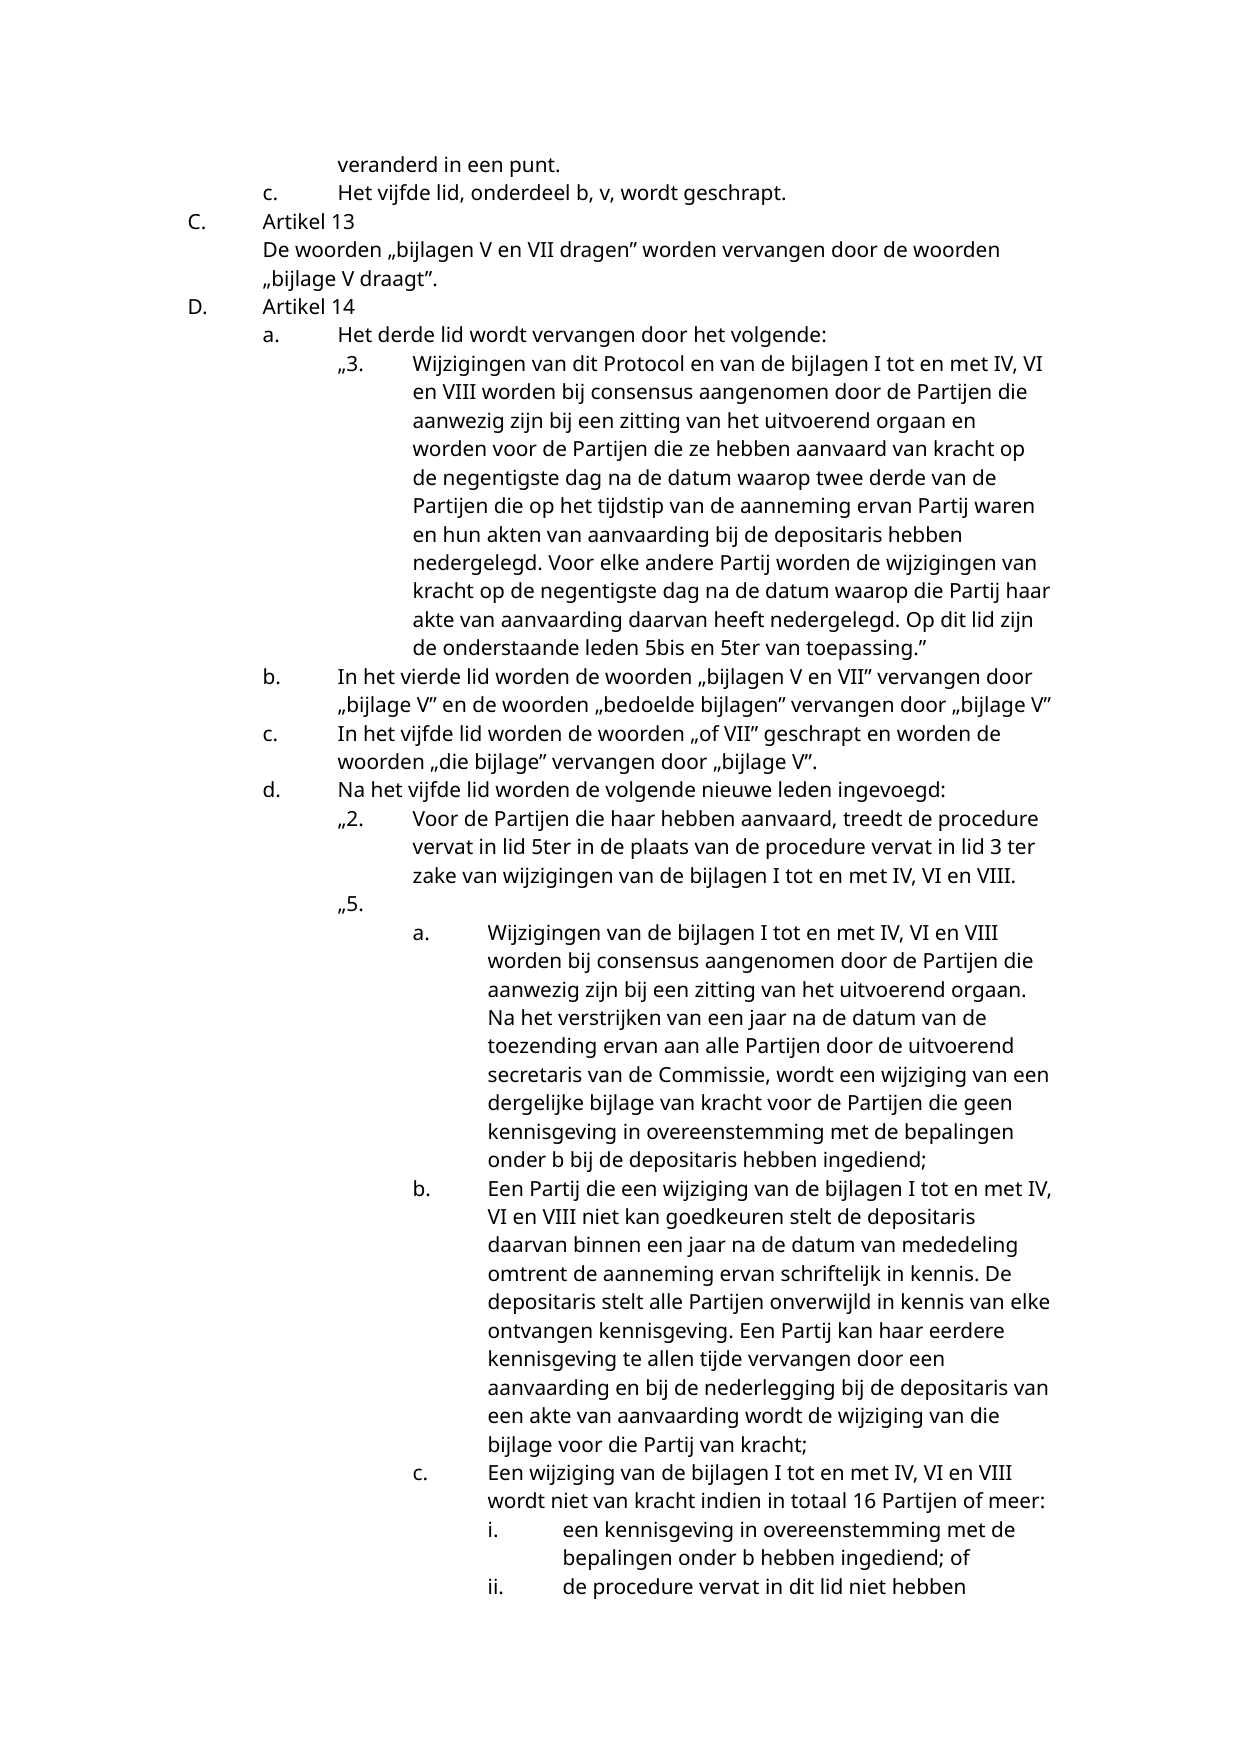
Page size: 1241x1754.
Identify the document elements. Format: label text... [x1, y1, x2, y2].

list Het vijfde lid, onderdeel b, v, wordt geschrapt. [262, 178, 1053, 207]
list Artikel 14 [187, 292, 1053, 321]
list Wijzigingen van dit Protocol en van de bijlagen I tot en met IV, VI en VIII worden bij consensus aangenomen door de Partijen die aanwezig zijn bij een zitting van het uitvoerend orgaan en worden voor de Partijen die ze hebben aanvaard van kracht op de negentigste dag na de datum waarop twee derde van de Partijen die op het tijdstip van de aanneming ervan Partij waren en hun akten van aanvaarding bij de depositaris hebben nedergelegd. Voor elke andere Partij worden de wijzigingen van kracht op de negentigste dag na de datum waarop die Partij haar akte van aanvaarding daarvan heeft nedergelegd. Op dit lid zijn de onderstaande leden 5bis en 5ter van toepassing.” [337, 349, 1053, 662]
list In het vijfde lid worden de woorden „of VII” geschrapt en worden de woorden „die bijlage” vervangen door „bijlage V”. [262, 719, 1053, 776]
list Een wijziging van de bijlagen I tot en met IV, VI en VIII wordt niet van kracht indien in totaal 16 Partijen of meer: [412, 1458, 1053, 1515]
list een kennisgeving in overeenstemming met de bepalingen onder b hebben ingediend; of [487, 1515, 1053, 1572]
list In het vierde lid worden de woorden „bijlagen V en VII” vervangen door „bijlage V” en de woorden „bedoelde bijlagen” vervangen door „bijlage V” [262, 662, 1053, 719]
list Wijzigingen van de bijlagen I tot en met IV, VI en VIII worden bij consensus aangenomen door de Partijen die aanwezig zijn bij een zitting van het uitvoerend orgaan. Na het verstrijken van een jaar na de datum van de toezending ervan aan alle Partijen door de uitvoerend secretaris van de Commissie, wordt een wijziging van een dergelijke bijlage van kracht voor de Partijen die geen kennisgeving in overeenstemming met de bepalingen onder b bij de depositaris hebben ingediend; [412, 918, 1053, 1174]
list Voor de Partijen die haar hebben aanvaard, treedt de procedure vervat in lid 5ter in de plaats van de procedure vervat in lid 3 ter zake van wijzigingen van de bijlagen I tot en met IV, VI en VIII. [337, 804, 1053, 889]
list de procedure vervat in dit lid niet hebben [487, 1572, 1053, 1600]
list veranderd in een punt. [262, 150, 1053, 178]
list De woorden „bijlagen V en VII dragen” worden vervangen door de woorden „bijlage V draagt”. [187, 235, 1053, 292]
list Artikel 13 [187, 207, 1053, 235]
list Na het vijfde lid worden de volgende nieuwe leden ingevoegd: [262, 776, 1053, 804]
list Het derde lid wordt vervangen door het volgende: [262, 321, 1053, 349]
list Een Partij die een wijziging van de bijlagen I tot en met IV, VI en VIII niet kan goedkeuren stelt de depositaris daarvan binnen een jaar na de datum van mededeling omtrent de aanneming ervan schriftelijk in kennis. De depositaris stelt alle Partijen onverwijld in kennis van elke ontvangen kennisgeving. Een Partij kan haar eerdere kennisgeving te allen tijde vervangen door een aanvaarding en bij de nederlegging bij de depositaris van een akte van aanvaarding wordt de wijziging van die bijlage voor die Partij van kracht; [412, 1174, 1053, 1458]
